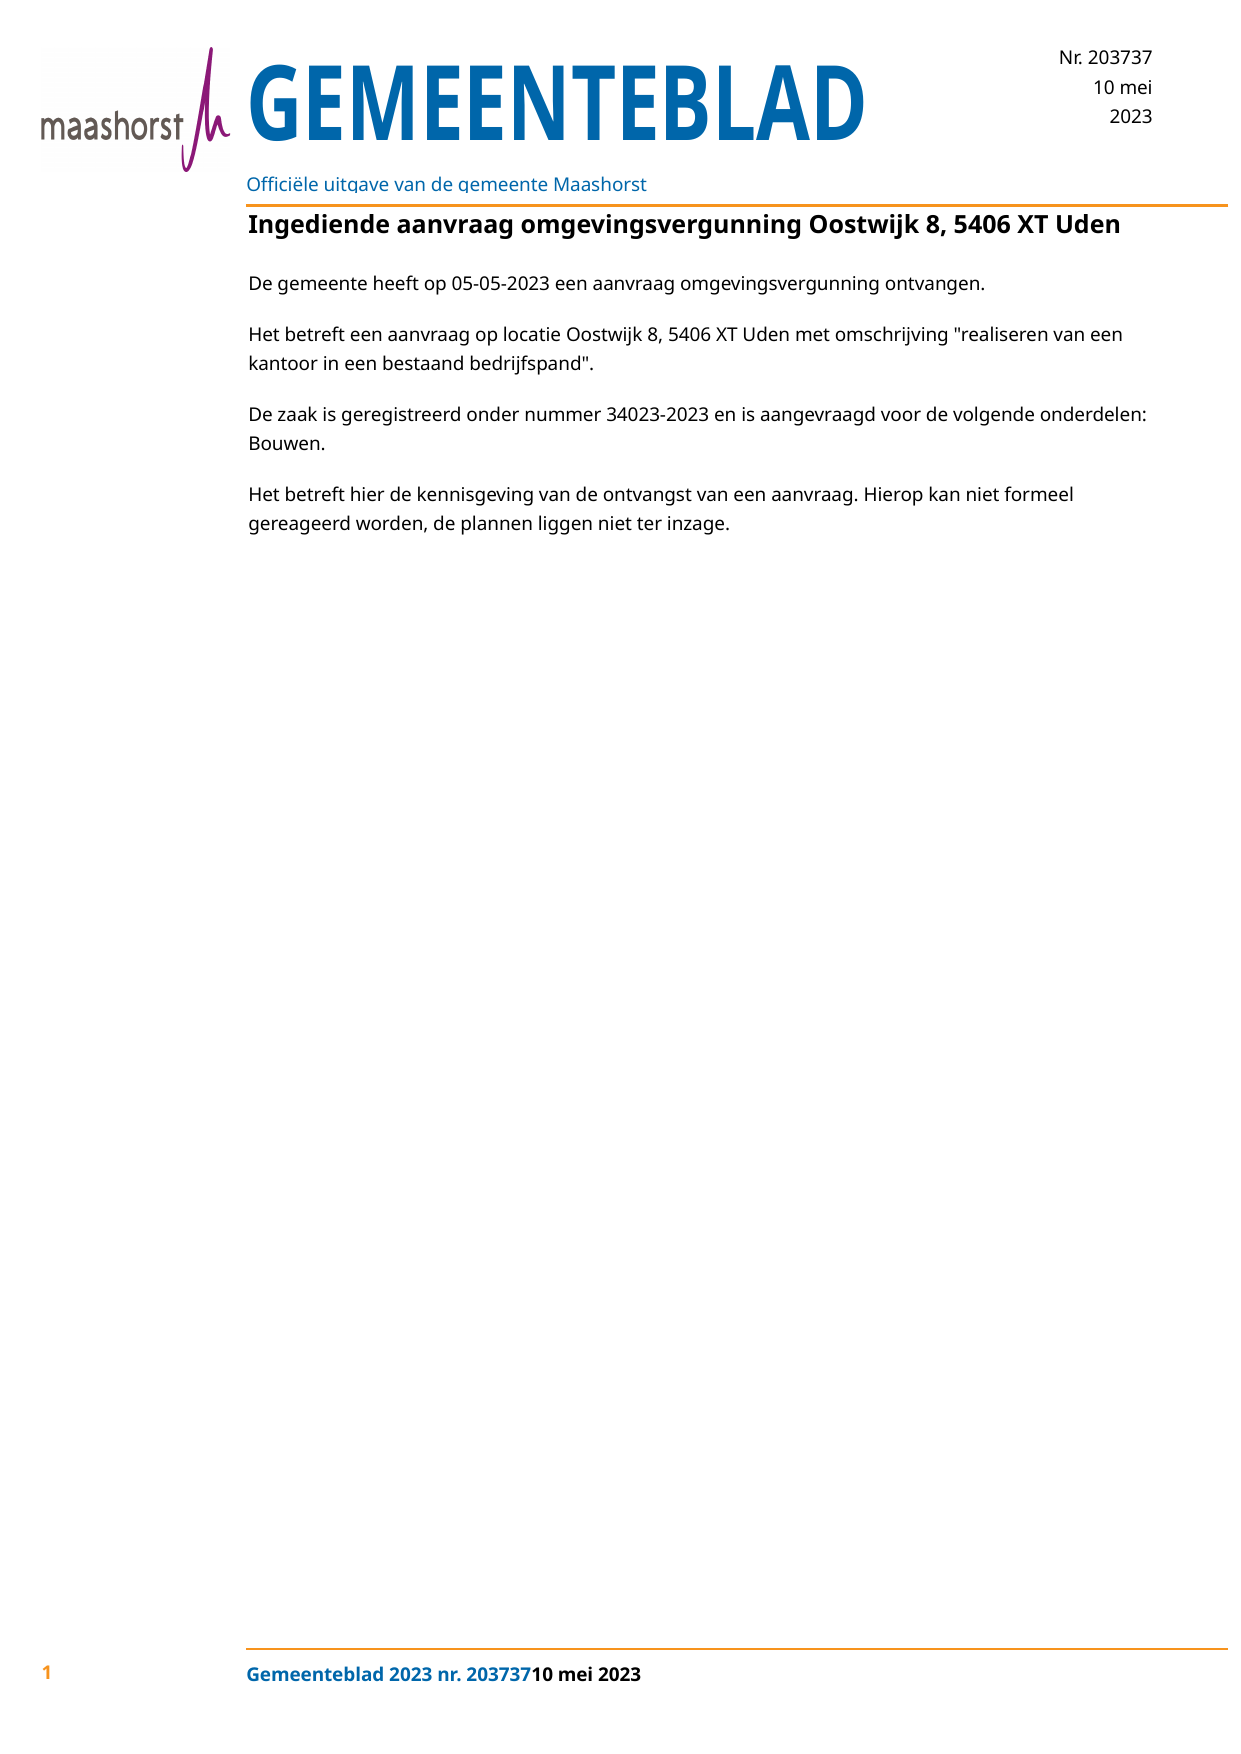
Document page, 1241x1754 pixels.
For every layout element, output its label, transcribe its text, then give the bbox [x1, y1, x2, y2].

text Het betreft hier de kennisgeving van de ontvangst van een aanvraag. Hierop kan niet formeel gereageerd worden, de plannen liggen niet ter inzage. [248, 481, 1152, 536]
text De zaak is geregistreerd onder nummer 34023-2023 en is aangevraagd voor de volgende onderdelen: Bouwen. [248, 401, 1152, 456]
text Ingediende aanvraag omgevingsvergunning Oostwijk 8, 5406 XT Uden [248, 207, 1152, 241]
picture [41, 47, 231, 172]
text De gemeente heeft op 05-05-2023 een aanvraag omgevingsvergunning ontvangen. [248, 270, 1152, 296]
text Het betreft een aanvraag op locatie Oostwijk 8, 5406 XT Uden met omschrijving "realiseren van een kantoor in een bestaand bedrijfspand". [248, 321, 1152, 376]
